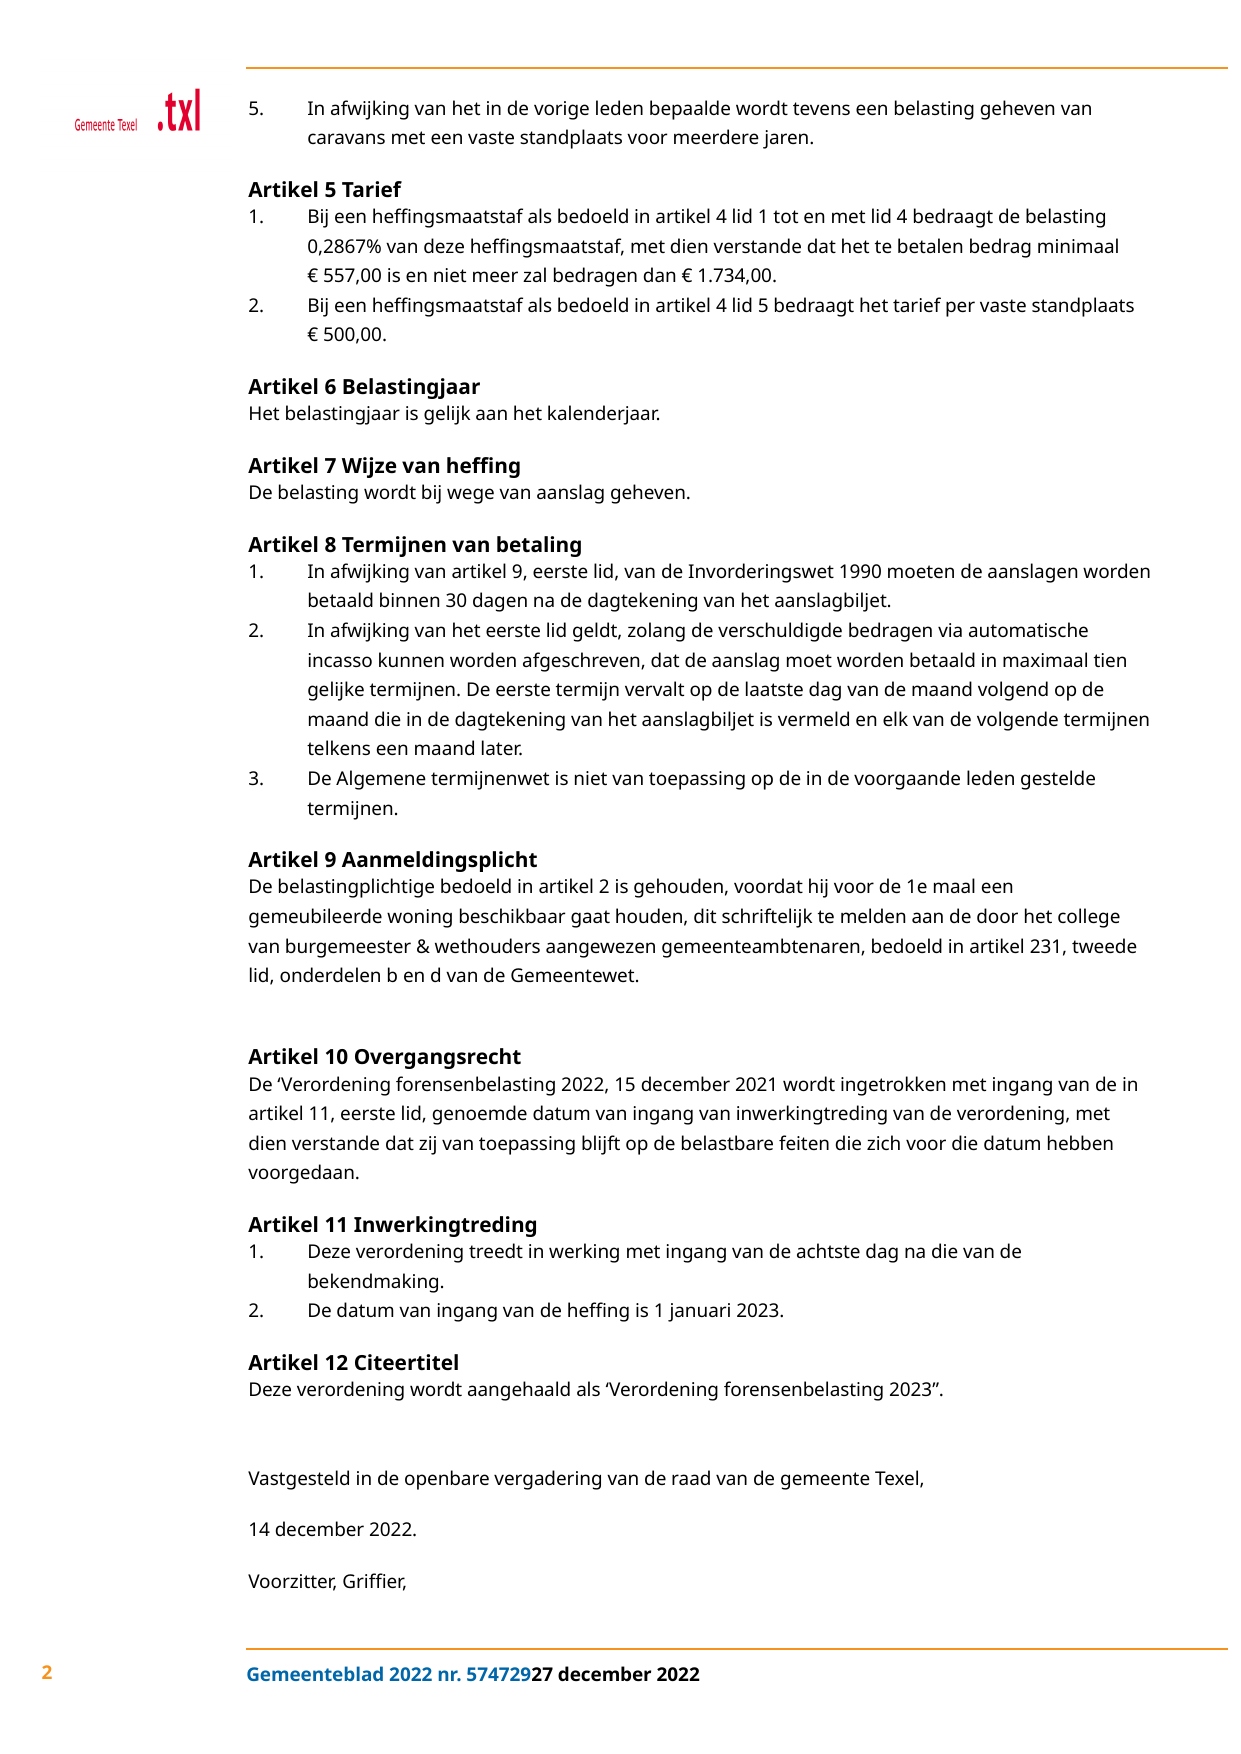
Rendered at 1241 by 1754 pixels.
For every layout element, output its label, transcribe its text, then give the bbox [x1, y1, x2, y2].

list In afwijking van het eerste lid geldt, zolang de verschuldigde bedragen via automatische incasso kunnen worden afgeschreven, dat de aanslag moet worden betaald in maximaal tien gelijke termijnen. De eerste termijn vervalt op de laatste dag van de maand volgend op de maand die in de dagtekening van het aanslagbiljet is vermeld en elk van de volgende termijnen telkens een maand later. [248, 617, 1152, 761]
text Artikel 9 Aanmeldingsplicht [248, 845, 1152, 874]
text Deze verordening wordt aangehaald als ‘Verordening forensenbelasting 2023”. [248, 1376, 1152, 1402]
text Vastgesteld in de openbare vergadering van de raad van de gemeente Texel, [248, 1465, 1152, 1491]
list De Algemene termijnenwet is niet van toepassing op de in de voorgaande leden gestelde termijnen. [248, 765, 1152, 821]
text Artikel 6 Belastingjaar [248, 372, 1152, 400]
text De ‘Verordening forensenbelasting 2022, 15 december 2021 wordt ingetrokken met ingang van de in artikel 11, eerste lid, genoemde datum van ingang van inwerkingtreding van de verordening, met dien verstande dat zij van toepassing blijft op de belastbare feiten die zich voor die datum hebben voorgedaan. [248, 1071, 1152, 1185]
text Voorzitter, Griffier, [248, 1568, 1152, 1594]
list In afwijking van artikel 9, eerste lid, van de Invorderingswet 1990 moeten de aanslagen worden betaald binnen 30 dagen na de dagtekening van het aanslagbiljet. [248, 558, 1152, 613]
text Artikel 7 Wijze van heffing [248, 451, 1152, 479]
text 14 december 2022. [248, 1517, 1152, 1542]
text Artikel 8 Termijnen van betaling [248, 530, 1152, 558]
text Artikel 12 Citeertitel [248, 1348, 1152, 1376]
picture [41, 47, 231, 172]
list Bij een heffingsmaatstaf als bedoeld in artikel 4 lid 1 tot en met lid 4 bedraagt de belasting 0,2867% van deze heffingsmaatstaf, met dien verstande dat het te betalen bedrag minimaal € 557,00 is en niet meer zal bedragen dan € 1.734,00. [248, 203, 1152, 288]
list In afwijking van het in de vorige leden bepaalde wordt tevens een belasting geheven van caravans met een vaste standplaats voor meerdere jaren. [248, 95, 1152, 150]
text De belastingplichtige bedoeld in artikel 2 is gehouden, voordat hij voor de 1e maal een gemeubileerde woning beschikbaar gaat houden, dit schriftelijk te melden aan de door het college van burgemeester & wethouders aangewezen gemeenteambtenaren, bedoeld in artikel 231, tweede lid, onderdelen b en d van de Gemeentewet. [248, 874, 1152, 988]
text Artikel 10 Overgangsrecht [248, 1042, 1152, 1071]
text Artikel 11 Inwerkingtreding [248, 1210, 1152, 1238]
list De datum van ingang van de heffing is 1 januari 2023. [248, 1298, 1152, 1323]
list Bij een heffingsmaatstaf als bedoeld in artikel 4 lid 5 bedraagt het tarief per vaste standplaats € 500,00. [248, 292, 1152, 347]
text Het belastingjaar is gelijk aan het kalenderjaar. [248, 400, 1152, 426]
text De belasting wordt bij wege van aanslag geheven. [248, 479, 1152, 505]
text Artikel 5 Tarief [248, 175, 1152, 203]
list Deze verordening treedt in werking met ingang van de achtste dag na die van de bekendmaking. [248, 1238, 1152, 1294]
